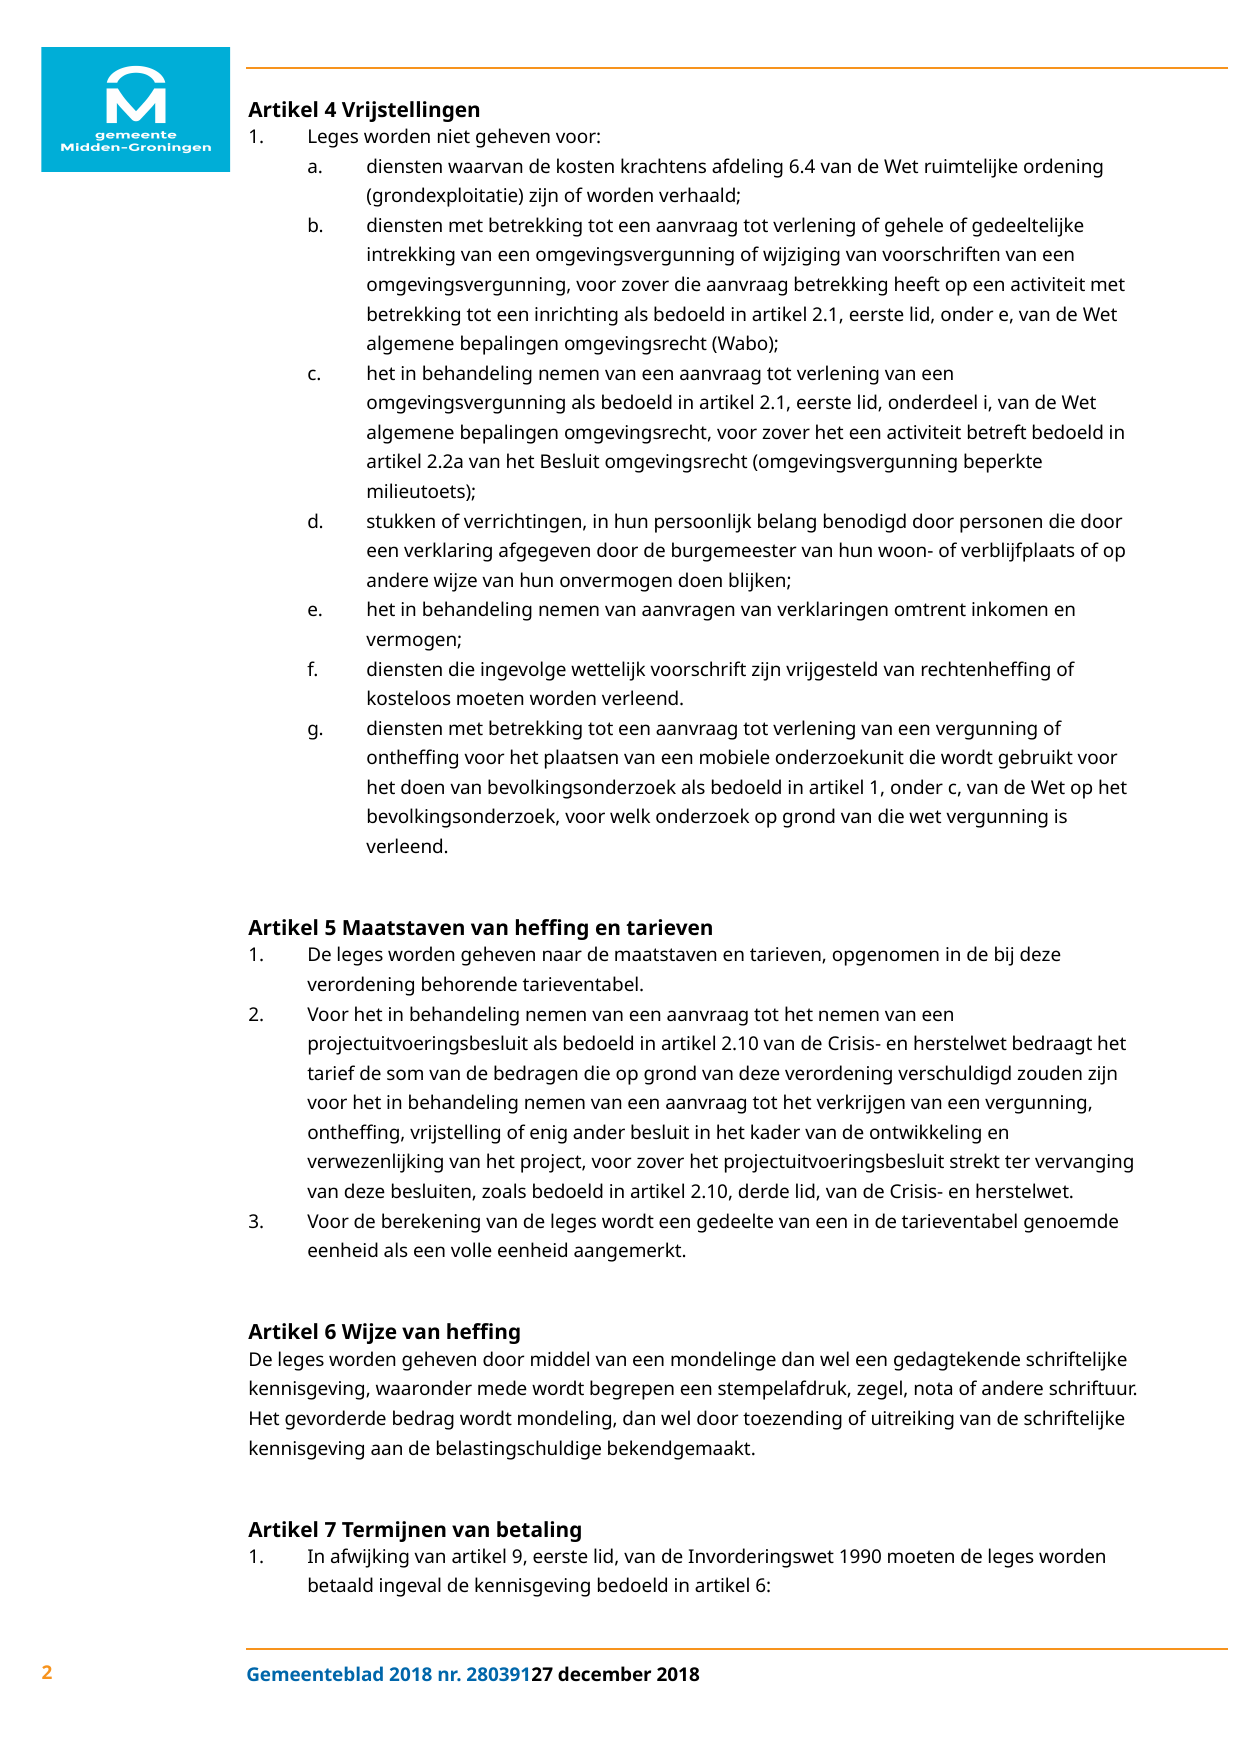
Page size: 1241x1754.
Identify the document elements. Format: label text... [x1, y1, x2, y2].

text Artikel 6 Wijze van heffing [248, 1317, 1152, 1346]
text Artikel 7 Termijnen van betaling [248, 1515, 1152, 1543]
text De leges worden geheven door middel van een mondelinge dan wel een gedagtekende schriftelijke kennisgeving, waaronder mede wordt begrepen een stempelafdruk, zegel, nota of andere schriftuur. Het gevorderde bedrag wordt mondeling, dan wel door toezending of uitreiking van de schriftelijke kennisgeving aan de belastingschuldige bekendgemaakt. [248, 1346, 1152, 1460]
picture [107, 89, 165, 122]
list De leges worden geheven naar de maatstaven en tarieven, opgenomen in de bij deze verordening behorende tarieventabel. [248, 942, 1152, 997]
picture [184, 146, 190, 153]
text Artikel 4 Vrijstellingen [248, 95, 1152, 123]
list diensten waarvan de kosten krachtens afdeling 6.4 van de Wet ruimtelijke ordening (grondexploitatie) zijn of worden verhaald; [307, 153, 1152, 208]
list In afwijking van artikel 9, eerste lid, van de Invorderingswet 1990 moeten de leges worden betaald ingeval de kennisgeving bedoeld in artikel 6: [248, 1543, 1152, 1598]
list Leges worden niet geheven voor: [248, 123, 1152, 149]
list Voor de berekening van de leges wordt een gedeelte van een in de tarieventabel genoemde eenheid als een volle eenheid aangemerkt. [248, 1208, 1152, 1263]
list diensten die ingevolge wettelijk voorschrift zijn vrijgesteld van rechtenheffing of kosteloos moeten worden verleend. [307, 656, 1152, 711]
list het in behandeling nemen van aanvragen van verklaringen omtrent inkomen en vermogen; [307, 597, 1152, 652]
list diensten met betrekking tot een aanvraag tot verlening van een vergunning of ontheffing voor het plaatsen van een mobiele onderzoekunit die wordt gebruikt voor het doen van bevolkingsonderzoek als bedoeld in artikel 1, onder c, van de Wet op het bevolkingsonderzoek, voor welk onderzoek op grond van die wet vergunning is verleend. [307, 715, 1152, 859]
picture [108, 66, 164, 82]
list Voor het in behandeling nemen van een aanvraag tot het nemen van een projectuitvoeringsbesluit als bedoeld in artikel 2.10 van de Crisis- en herstelwet bedraagt het tarief de som van de bedragen die op grond van deze verordening verschuldigd zouden zijn voor het in behandeling nemen van een aanvraag tot het verkrijgen van een vergunning, ontheffing, vrijstelling of enig ander besluit in het kader van de ontwikkeling en verwezenlijking van het project, voor zover het projectuitvoeringsbesluit strekt ter vervanging van deze besluiten, zoals bedoeld in artikel 2.10, derde lid, van de Crisis- en herstelwet. [248, 1001, 1152, 1204]
list diensten met betrekking tot een aanvraag tot verlening of gehele of gedeeltelijke intrekking van een omgevingsvergunning of wijziging van voorschriften van een omgevingsvergunning, voor zover die aanvraag betrekking heeft op een activiteit met betrekking tot een inrichting als bedoeld in artikel 2.1, eerste lid, onder e, van de Wet algemene bepalingen omgevingsrecht (Wabo); [307, 212, 1152, 356]
text Artikel 5 Maatstaven van heffing en tarieven [248, 913, 1152, 942]
list stukken of verrichtingen, in hun persoonlijk belang benodigd door personen die door een verklaring afgegeven door de burgemeester van hun woon- of verblijfplaats of op andere wijze van hun onvermogen doen blijken; [307, 508, 1152, 593]
list het in behandeling nemen van een aanvraag tot verlening van een omgevingsvergunning als bedoeld in artikel 2.1, eerste lid, onderdeel i, van de Wet algemene bepalingen omgevingsrecht, voor zover het een activiteit betreft bedoeld in artikel 2.2a van het Besluit omgevingsrecht (omgevingsvergunning beperkte milieutoets); [307, 360, 1152, 504]
